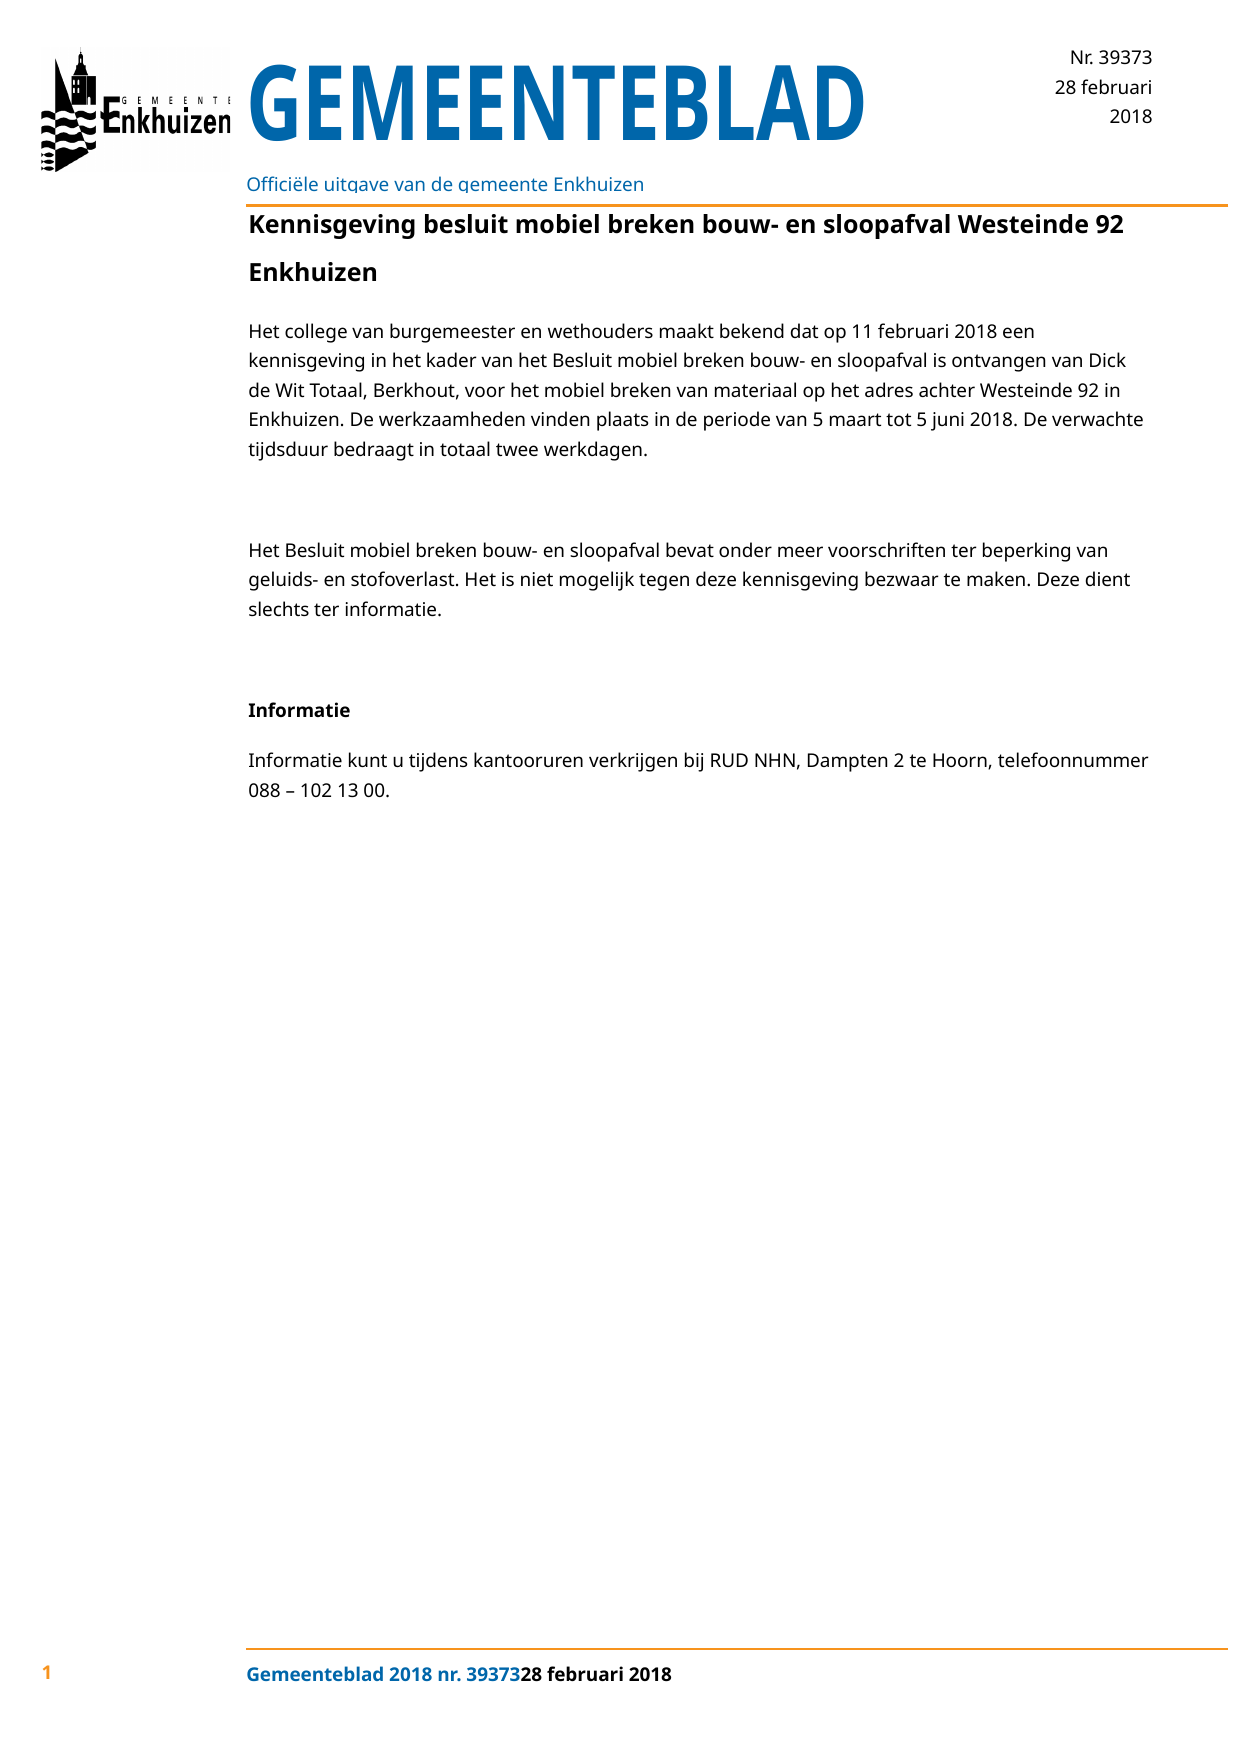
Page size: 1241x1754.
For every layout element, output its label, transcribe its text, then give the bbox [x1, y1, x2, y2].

text Het Besluit mobiel breken bouw- en sloopafval bevat onder meer voorschriften ter beperking van geluids- en stofoverlast. Het is niet mogelijk tegen deze kennisgeving bezwaar te maken. Deze dient slechts ter informatie. [248, 537, 1152, 622]
picture [41, 47, 231, 172]
text Het college van burgemeester en wethouders maakt bekend dat op 11 februari 2018 een kennisgeving in het kader van het Besluit mobiel breken bouw- en sloopafval is ontvangen van Dick de Wit Totaal, Berkhout, voor het mobiel breken van materiaal op het adres achter Westeinde 92 in Enkhuizen. De werkzaamheden vinden plaats in de periode van 5 maart tot 5 juni 2018. De verwachte tijdsduur bedraagt in totaal twee werkdagen. [248, 318, 1152, 462]
text Informatie kunt u tijdens kantooruren verkrijgen bij RUD NHN, Dampten 2 te Hoorn, telefoonnummer 088 – 102 13 00. [248, 747, 1152, 803]
text Informatie [248, 697, 1152, 723]
text Kennisgeving besluit mobiel breken bouw- en sloopafval Westeinde 92 Enkhuizen [248, 207, 1152, 288]
